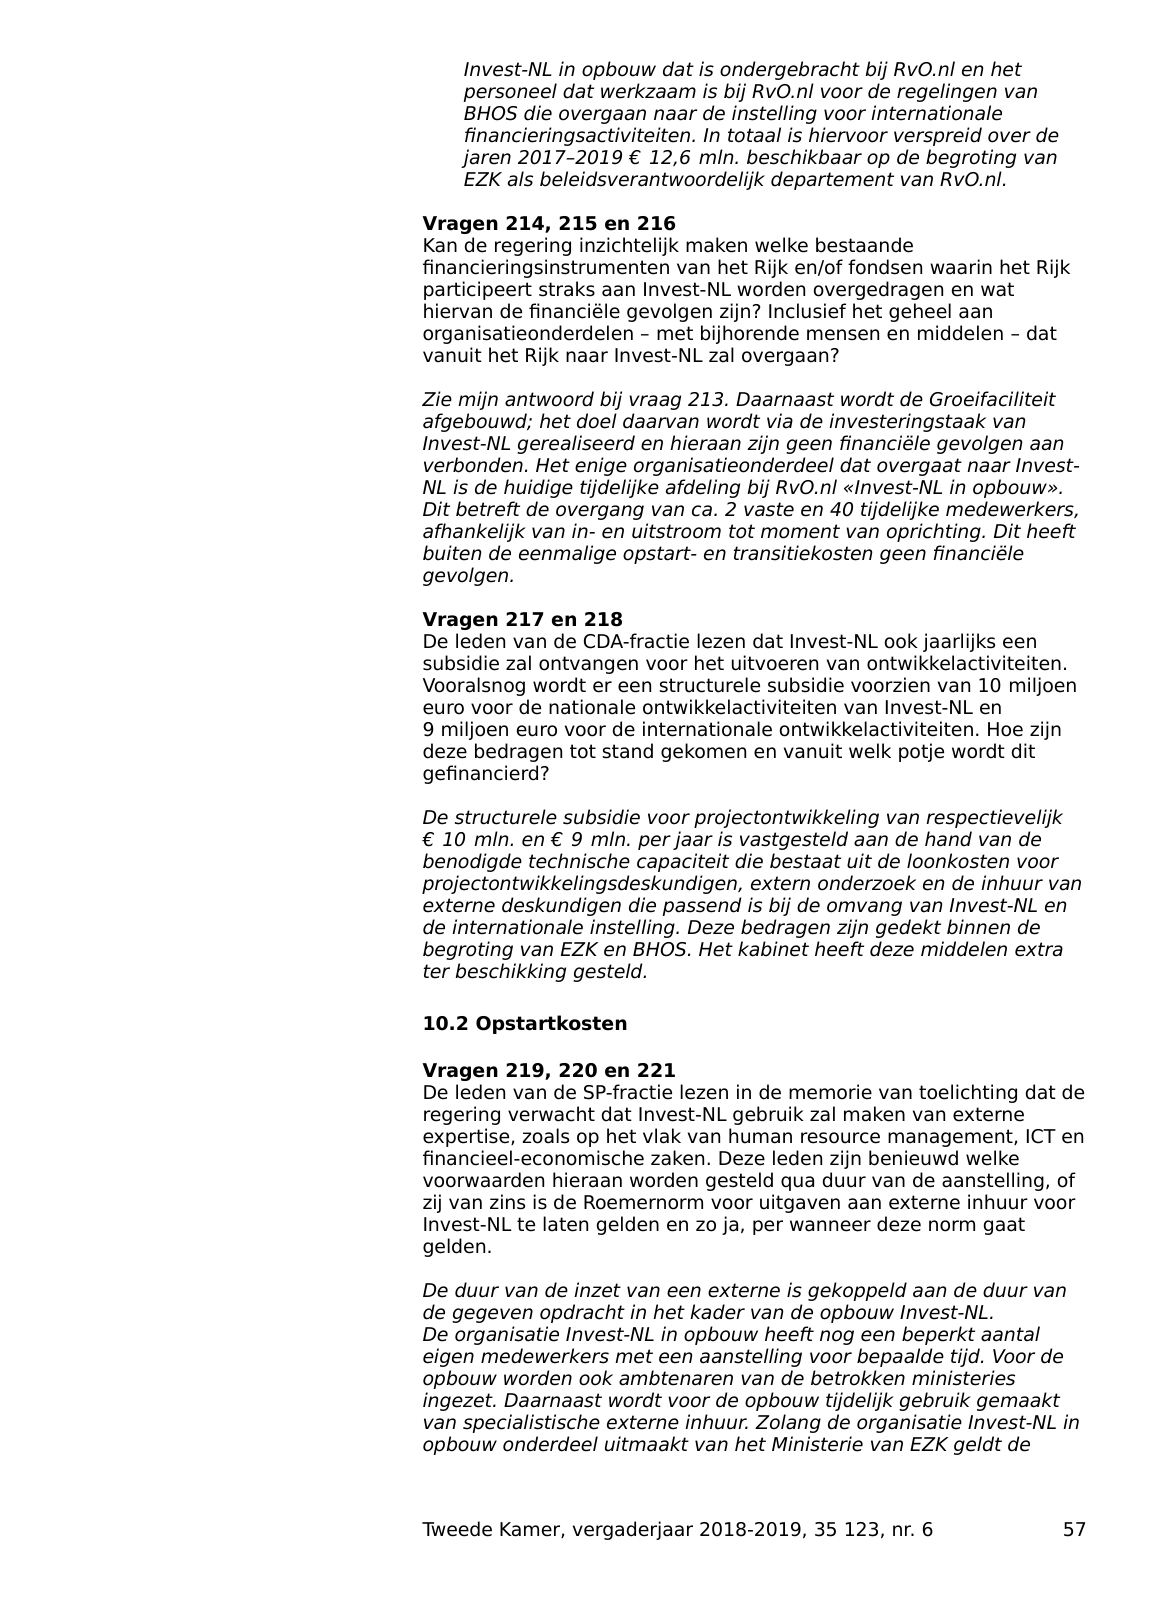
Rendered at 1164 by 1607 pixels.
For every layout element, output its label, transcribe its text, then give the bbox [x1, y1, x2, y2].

text Vragen 214, 215 en 216 [422, 213, 1087, 235]
text Vragen 219, 220 en 221 [422, 1060, 1087, 1082]
text Zie mijn antwoord bij vraag 213. Daarnaast wordt de Groeifaciliteit afgebouwd; het doel daarvan wordt via de investeringstaak van Invest-NL gerealiseerd en hieraan zijn geen financiële gevolgen aan verbonden. Het enige organisatieonderdeel dat overgaat naar Invest-NL is de huidige tijdelijke afdeling bij RvO.nl «Invest-NL in opbouw». Dit betreft de overgang van ca. 2 vaste en 40 tijdelijke medewerkers, afhankelijk van in- en uitstroom tot moment van oprichting. Dit heeft buiten de eenmalige opstart- en transitiekosten geen financiële gevolgen. [422, 389, 1087, 587]
text Kan de regering inzichtelijk maken welke bestaande financieringsinstrumenten van het Rijk en/of fondsen waarin het Rijk participeert straks aan Invest-NL worden overgedragen en wat hiervan de financiële gevolgen zijn? Inclusief het geheel aan organisatieonderdelen – met bijhorende mensen en middelen – dat vanuit het Rijk naar Invest-NL zal overgaan? [422, 235, 1087, 367]
text Invest-NL in opbouw dat is ondergebracht bij RvO.nl en het personeel dat werkzaam is bij RvO.nl voor de regelingen van BHOS die overgaan naar de instelling voor internationale financieringsactiviteiten. In totaal is hiervoor verspreid over de jaren 2017–2019 € 12,6 mln. beschikbaar op de begroting van EZK als beleidsverantwoordelijk departement van RvO.nl. [422, 59, 1087, 191]
text De leden van de CDA-fractie lezen dat Invest-NL ook jaarlijks een subsidie zal ontvangen voor het uitvoeren van ontwikkelactiviteiten. Vooralsnog wordt er een structurele subsidie voorzien van 10 miljoen euro voor de nationale ontwikkelactiviteiten van Invest-NL en 9 miljoen euro voor de internationale ontwikkelactiviteiten. Hoe zijn deze bedragen tot stand gekomen en vanuit welk potje wordt dit gefinancierd? [422, 631, 1087, 785]
subtitle 10.2 Opstartkosten [422, 1013, 1087, 1035]
text Vragen 217 en 218 [422, 609, 1087, 631]
text De organisatie Invest-NL in opbouw heeft nog een beperkt aantal eigen medewerkers met een aanstelling voor bepaalde tijd. Voor de opbouw worden ook ambtenaren van de betrokken ministeries ingezet. Daarnaast wordt voor de opbouw tijdelijk gebruik gemaakt van specialistische externe inhuur. Zolang de organisatie Invest-NL in opbouw onderdeel uitmaakt van het Ministerie van EZK geldt de [422, 1324, 1087, 1456]
text De duur van de inzet van een externe is gekoppeld aan de duur van de gegeven opdracht in het kader van de opbouw Invest-NL. [422, 1280, 1087, 1324]
text De leden van de SP-fractie lezen in de memorie van toelichting dat de regering verwacht dat Invest-NL gebruik zal maken van externe expertise, zoals op het vlak van human resource management, ICT en financieel-economische zaken. Deze leden zijn benieuwd welke voorwaarden hieraan worden gesteld qua duur van de aanstelling, of zij van zins is de Roemernorm voor uitgaven aan externe inhuur voor Invest-NL te laten gelden en zo ja, per wanneer deze norm gaat gelden. [422, 1082, 1087, 1258]
text De structurele subsidie voor projectontwikkeling van respectievelijk € 10 mln. en € 9 mln. per jaar is vastgesteld aan de hand van de benodigde technische capaciteit die bestaat uit de loonkosten voor projectontwikkelingsdeskundigen, extern onderzoek en de inhuur van externe deskundigen die passend is bij de omvang van Invest-NL en de internationale instelling. Deze bedragen zijn gedekt binnen de begroting van EZK en BHOS. Het kabinet heeft deze middelen extra ter beschikking gesteld. [422, 807, 1087, 983]
